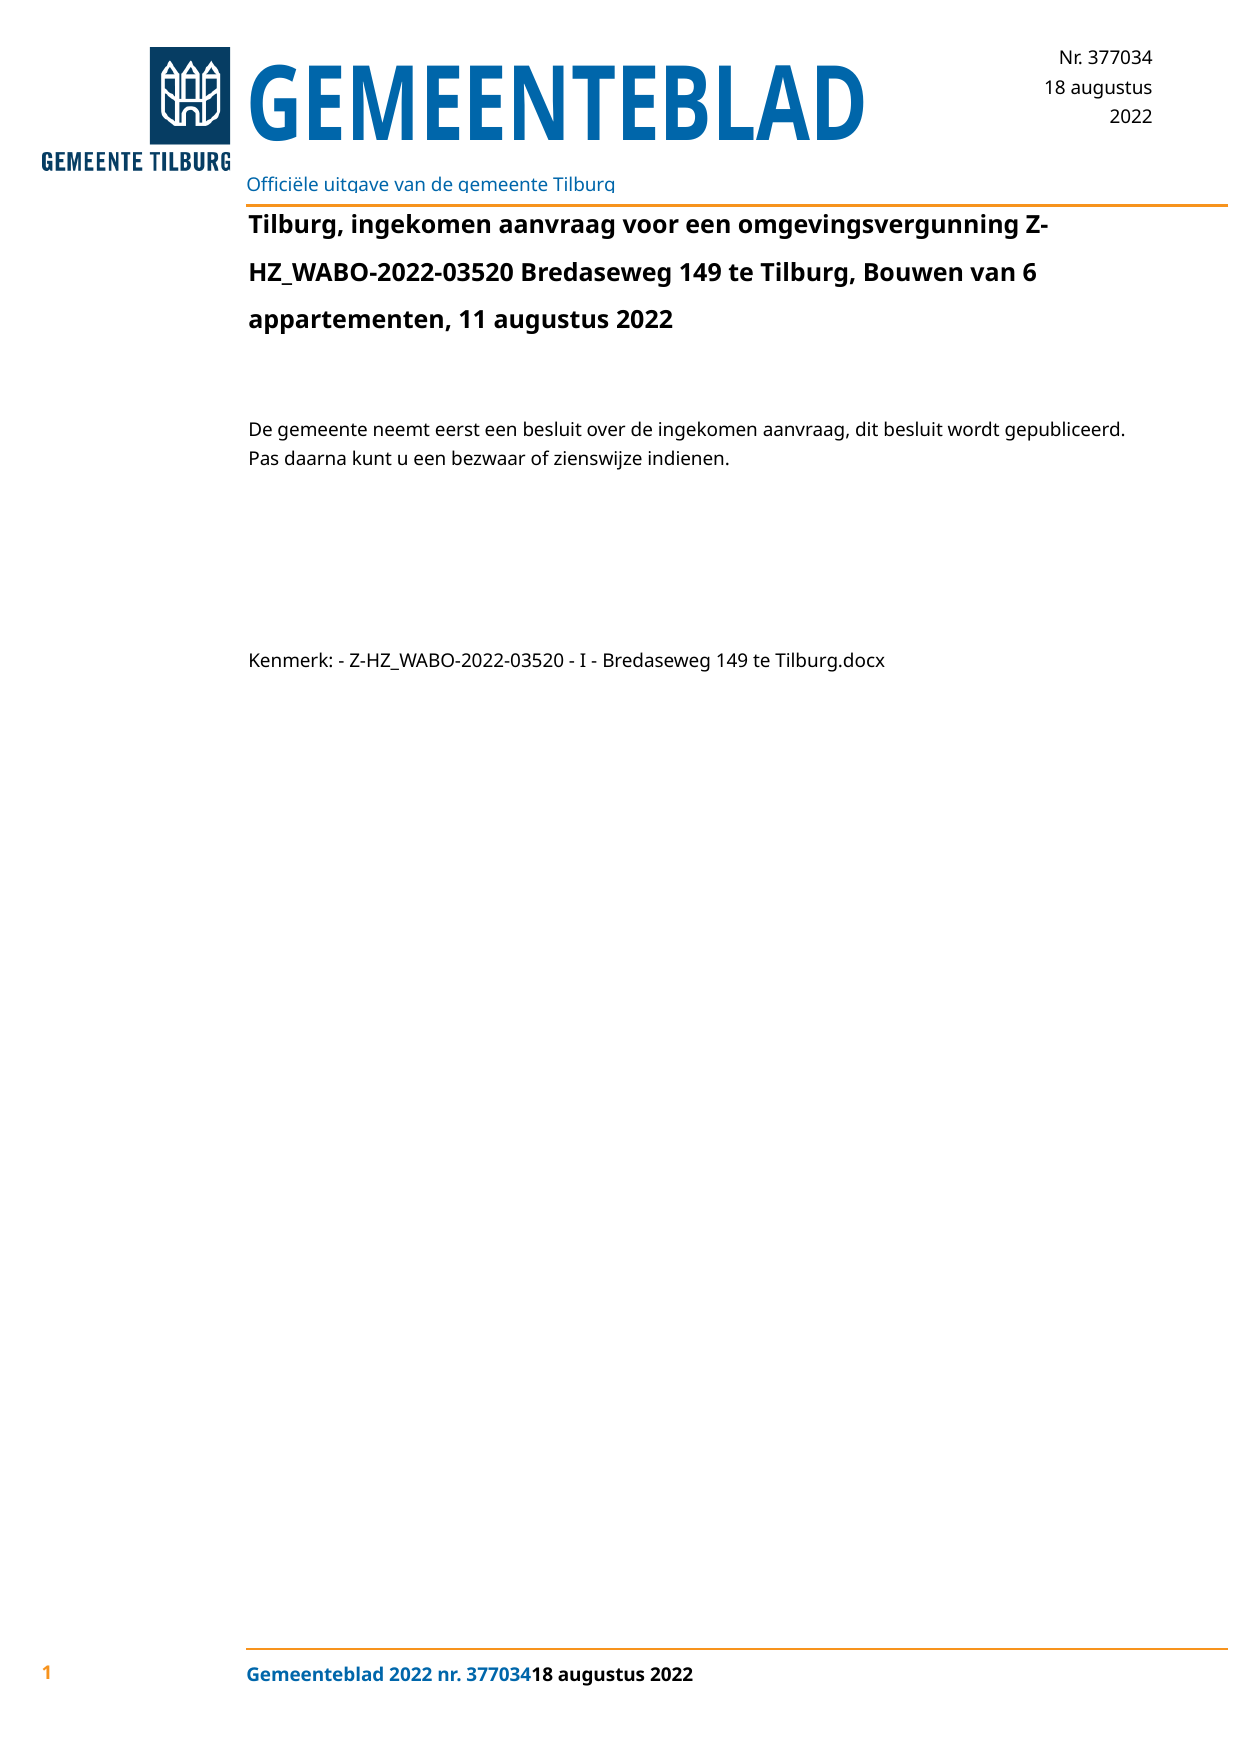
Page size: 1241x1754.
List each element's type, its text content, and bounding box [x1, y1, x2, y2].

picture [41, 47, 231, 172]
text Kenmerk: - Z-HZ_WABO-2022-03520 - I - Bredaseweg 149 te Tilburg.docx [248, 647, 1152, 673]
text Tilburg, ingekomen aanvraag voor een omgevingsvergunning Z-HZ_WABO-2022-03520 Bredaseweg 149 te Tilburg, Bouwen van 6 appartementen, 11 augustus 2022 [248, 207, 1152, 336]
text De gemeente neemt eerst een besluit over de ingekomen aanvraag, dit besluit wordt gepubliceerd. Pas daarna kunt u een bezwaar of zienswijze indienen. [248, 416, 1152, 471]
